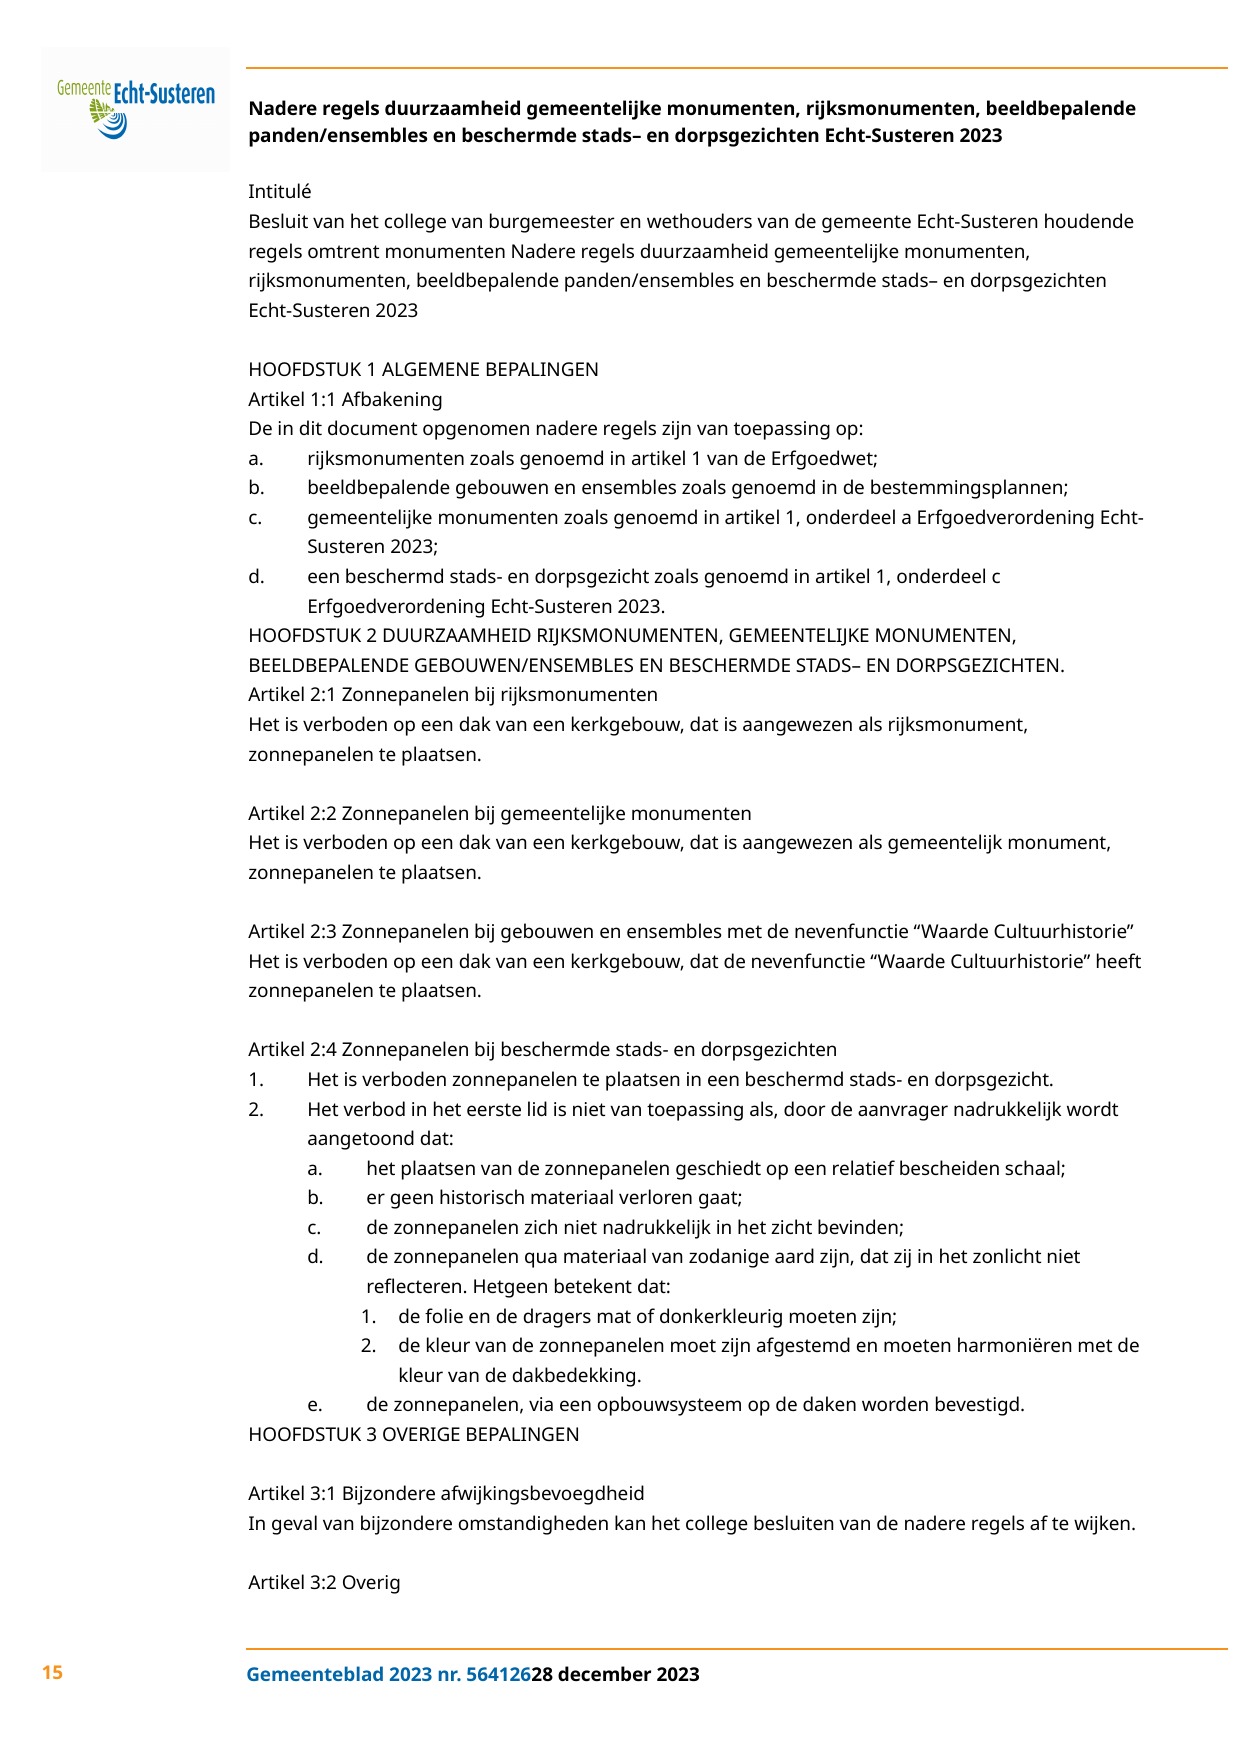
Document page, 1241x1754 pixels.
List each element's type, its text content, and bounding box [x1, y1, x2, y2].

text HOOFDSTUK 1 ALGEMENE BEPALINGEN [248, 356, 1152, 382]
text Nadere regels duurzaamheid gemeentelijke monumenten, rijksmonumenten, beeldbepalende panden/ensembles en beschermde stads– en dorpsgezichten Echt-Susteren 2023 [248, 95, 1152, 149]
list de zonnepanelen zich niet nadrukkelijk in het zicht bevinden; [307, 1214, 1152, 1240]
text In geval van bijzondere omstandigheden kan het college besluiten van de nadere regels af te wijken. [248, 1510, 1152, 1536]
text Intitulé [248, 179, 1152, 204]
list een beschermd stads- en dorpsgezicht zoals genoemd in artikel 1, onderdeel c Erfgoedverordening Echt-Susteren 2023. [248, 563, 1152, 618]
list de zonnepanelen, via een opbouwsysteem op de daken worden bevestigd. [307, 1392, 1152, 1417]
text Artikel 3:1 Bijzondere afwijkingsbevoegdheid [248, 1480, 1152, 1506]
text Het is verboden op een dak van een kerkgebouw, dat is aangewezen als gemeentelijk monument, zonnepanelen te plaatsen. [248, 829, 1152, 885]
text Het is verboden op een dak van een kerkgebouw, dat de nevenfunctie “Waarde Cultuurhistorie” heeft zonnepanelen te plaatsen. [248, 948, 1152, 1003]
list beeldbepalende gebouwen en ensembles zoals genoemd in de bestemmingsplannen; [248, 474, 1152, 500]
text De in dit document opgenomen nadere regels zijn van toepassing op: [248, 415, 1152, 441]
text Artikel 2:3 Zonnepanelen bij gebouwen en ensembles met de nevenfunctie “Waarde Cultuurhistorie” [248, 918, 1152, 944]
list rijksmonumenten zoals genoemd in artikel 1 van de Erfgoedwet; [248, 445, 1152, 471]
text HOOFDSTUK 2 DUURZAAMHEID RIJKSMONUMENTEN, GEMEENTELIJKE MONUMENTEN, BEELDBEPALENDE GEBOUWEN/ENSEMBLES EN BESCHERMDE STADS– EN DORPSGEZICHTEN. [248, 622, 1152, 678]
list de zonnepanelen qua materiaal van zodanige aard zijn, dat zij in het zonlicht niet reflecteren. Hetgeen betekent dat: [307, 1244, 1152, 1299]
text Artikel 2:1 Zonnepanelen bij rijksmonumenten [248, 682, 1152, 707]
list de folie en de dragers mat of donkerkleurig moeten zijn; [361, 1303, 1152, 1328]
text Artikel 2:4 Zonnepanelen bij beschermde stads- en dorpsgezichten [248, 1037, 1152, 1062]
list Het is verboden zonnepanelen te plaatsen in een beschermd stads- en dorpsgezicht. [248, 1066, 1152, 1092]
list Het verbod in het eerste lid is niet van toepassing als, door de aanvrager nadrukkelijk wordt aangetoond dat: [248, 1096, 1152, 1151]
text Artikel 2:2 Zonnepanelen bij gemeentelijke monumenten [248, 800, 1152, 826]
list de kleur van de zonnepanelen moet zijn afgestemd en moeten harmoniëren met de kleur van de dakbedekking. [361, 1332, 1152, 1388]
picture [41, 47, 231, 172]
text Het is verboden op een dak van een kerkgebouw, dat is aangewezen als rijksmonument, zonnepanelen te plaatsen. [248, 711, 1152, 766]
text Besluit van het college van burgemeester en wethouders van de gemeente Echt-Susteren houdende regels omtrent monumenten Nadere regels duurzaamheid gemeentelijke monumenten, rijksmonumenten, beeldbepalende panden/ensembles en beschermde stads– en dorpsgezichten Echt-Susteren 2023 [248, 208, 1152, 323]
text Artikel 1:1 Afbakening [248, 386, 1152, 411]
text Artikel 3:2 Overig [248, 1569, 1152, 1595]
list gemeentelijke monumenten zoals genoemd in artikel 1, onderdeel a Erfgoedverordening Echt-Susteren 2023; [248, 504, 1152, 559]
text HOOFDSTUK 3 OVERIGE BEPALINGEN [248, 1421, 1152, 1447]
list er geen historisch materiaal verloren gaat; [307, 1184, 1152, 1210]
list het plaatsen van de zonnepanelen geschiedt op een relatief bescheiden schaal; [307, 1155, 1152, 1181]
